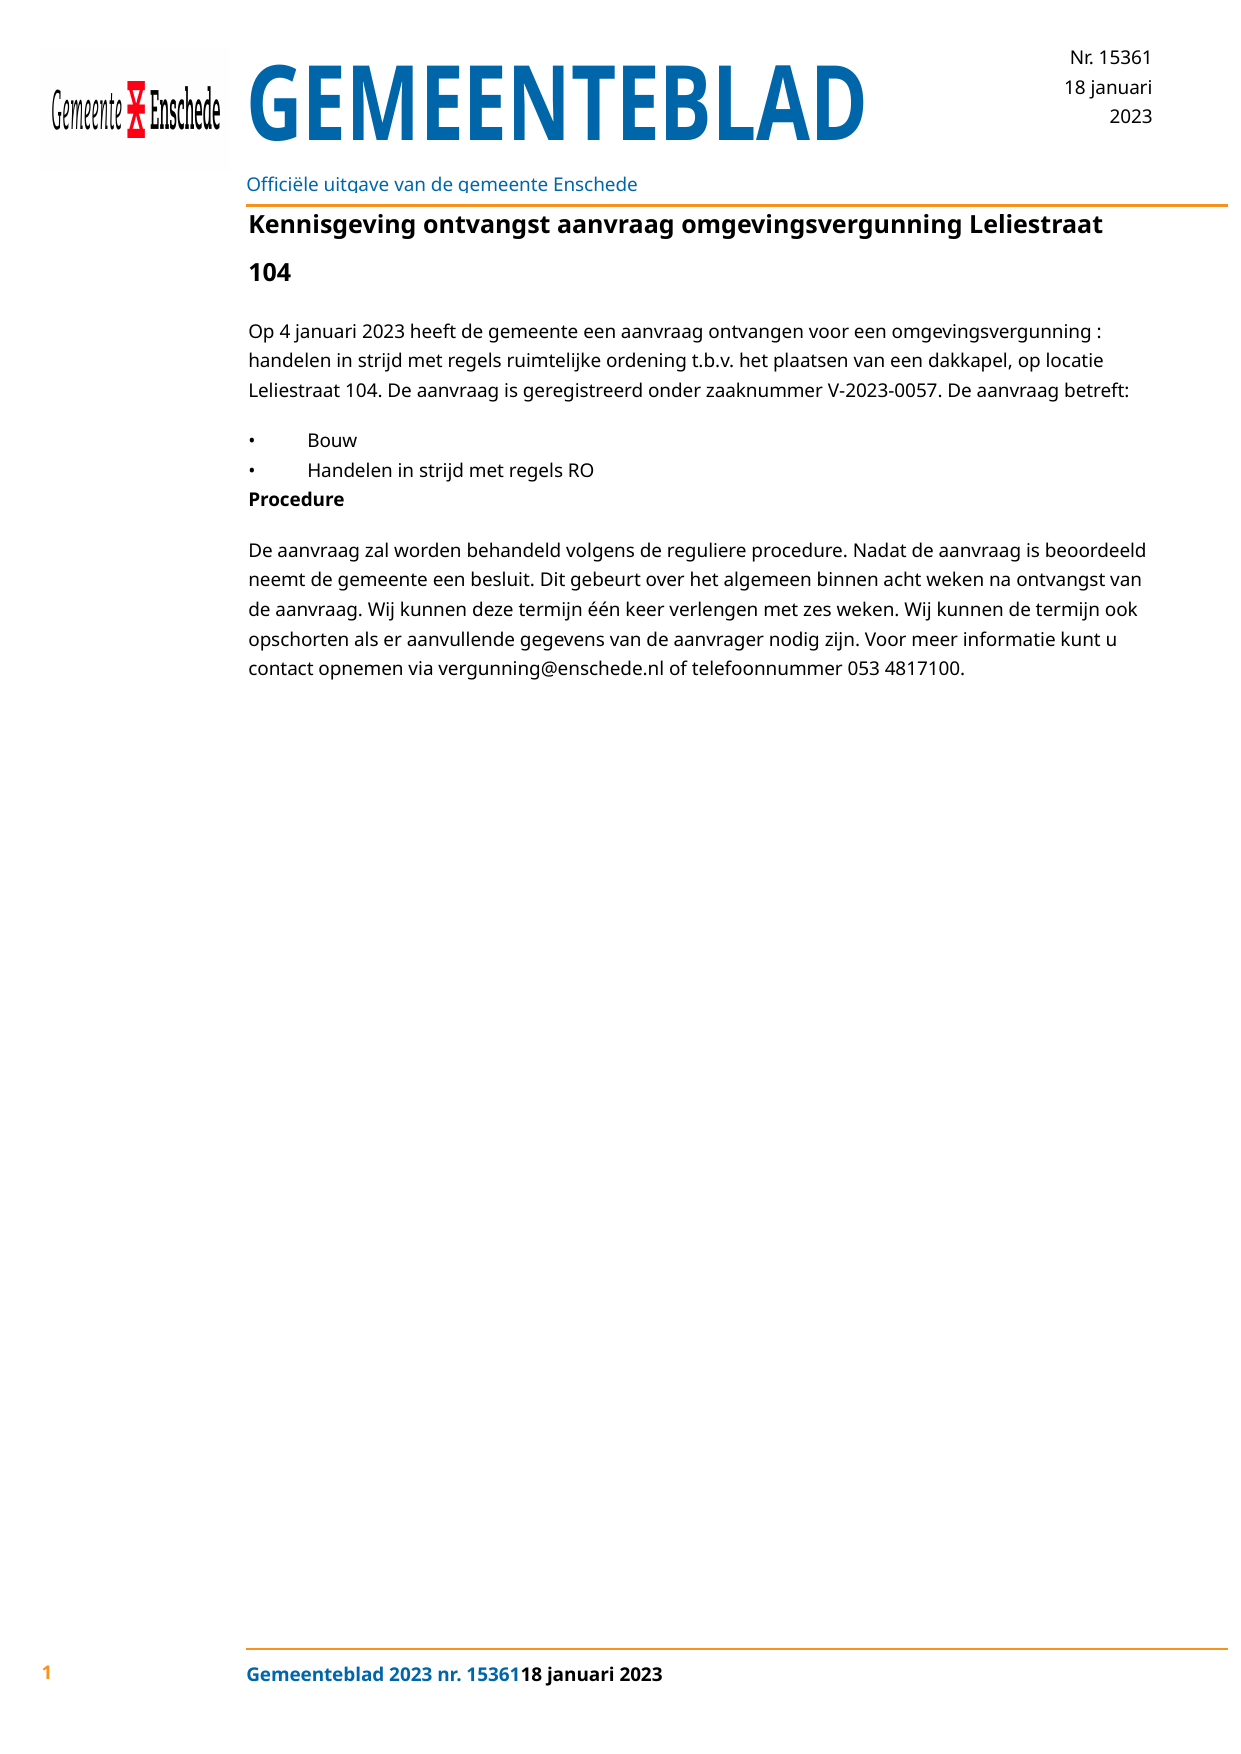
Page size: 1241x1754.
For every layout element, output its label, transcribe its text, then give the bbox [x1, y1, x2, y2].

text Kennisgeving ontvangst aanvraag omgevingsvergunning Leliestraat 104 [248, 207, 1152, 288]
text Procedure [248, 487, 1152, 512]
text De aanvraag zal worden behandeld volgens de reguliere procedure. Nadat de aanvraag is beoordeeld neemt de gemeente een besluit. Dit gebeurt over het algemeen binnen acht weken na ontvangst van de aanvraag. Wij kunnen deze termijn één keer verlengen met zes weken. Wij kunnen de termijn ook opschorten als er aanvullende gegevens van de aanvrager nodig zijn. Voor meer informatie kunt u contact opnemen via vergunning@enschede.nl of telefoonnummer 053 4817100. [248, 537, 1152, 681]
list Handelen in strijd met regels RO [248, 457, 1152, 483]
text Op 4 januari 2023 heeft de gemeente een aanvraag ontvangen voor een omgevingsvergunning : handelen in strijd met regels ruimtelijke ordening t.b.v. het plaatsen van een dakkapel, op locatie Leliestraat 104. De aanvraag is geregistreerd onder zaaknummer V-2023-0057. De aanvraag betreft: [248, 318, 1152, 403]
list Bouw [248, 427, 1152, 453]
picture [41, 47, 231, 172]
